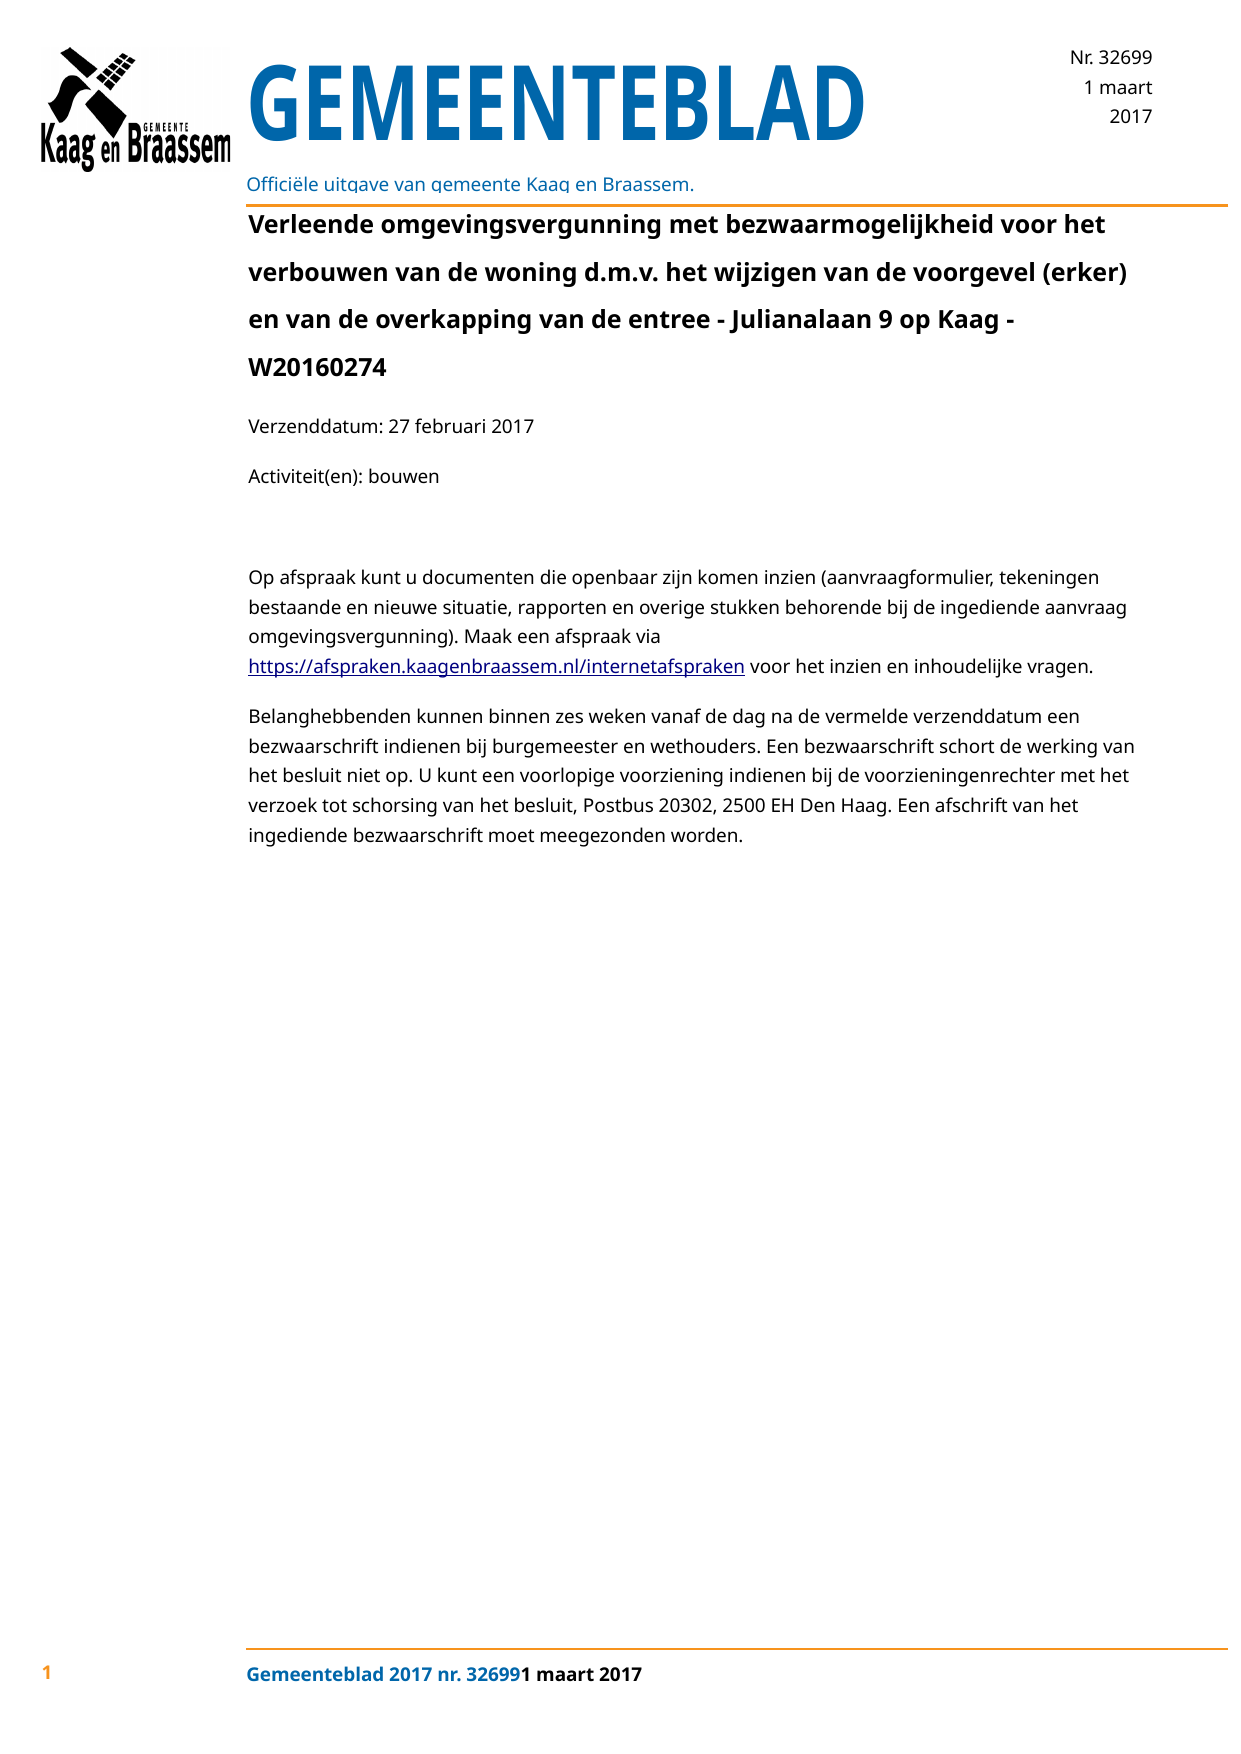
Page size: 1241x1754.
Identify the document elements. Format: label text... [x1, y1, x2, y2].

text Verzenddatum: 27 februari 2017 [248, 413, 1152, 439]
text Verleende omgevingsvergunning met bezwaarmogelijkheid voor het verbouwen van de woning d.m.v. het wijzigen van de voorgevel (erker) en van de overkapping van de entree - Julianalaan 9 op Kaag - W20160274 [248, 207, 1152, 384]
text Op afspraak kunt u documenten die openbaar zijn komen inzien (aanvraagformulier, tekeningen bestaande en nieuwe situatie, rapporten en overige stukken behorende bij de ingediende aanvraag omgevingsvergunning). Maak een afspraak via https://afspraken.kaagenbraassem.nl/internetafspraken voor het inzien en inhoudelijke vragen. [248, 564, 1152, 679]
picture [41, 47, 231, 172]
text Activiteit(en): bouwen [248, 463, 1152, 489]
text Belanghebbenden kunnen binnen zes weken vanaf de dag na de vermelde verzenddatum een bezwaarschrift indienen bij burgemeester en wethouders. Een bezwaarschrift schort de werking van het besluit niet op. U kunt een voorlopige voorziening indienen bij de voorzieningenrechter met het verzoek tot schorsing van het besluit, Postbus 20302, 2500 EH Den Haag. Een afschrift van het ingediende bezwaarschrift moet meegezonden worden. [248, 703, 1152, 848]
